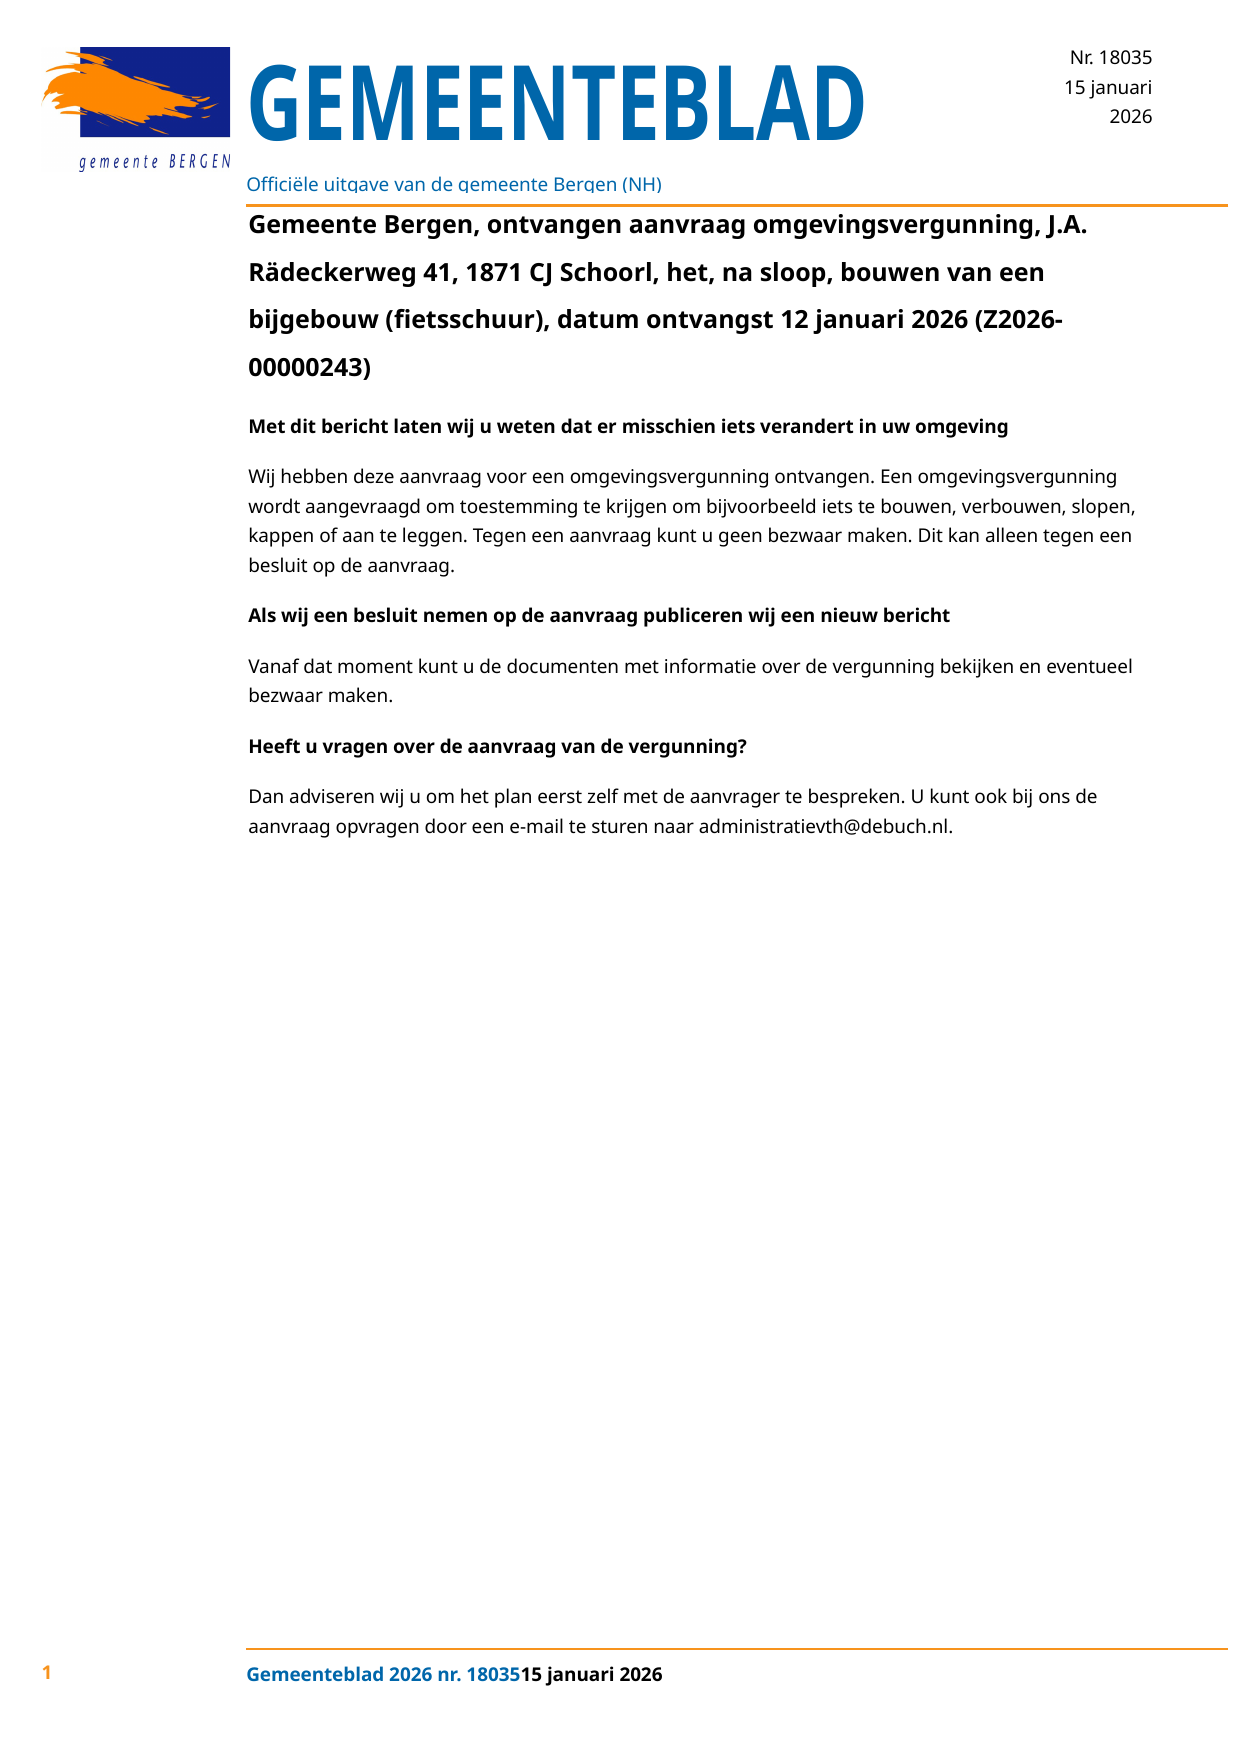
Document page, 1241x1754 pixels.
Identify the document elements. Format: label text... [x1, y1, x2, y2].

text Dan adviseren wij u om het plan eerst zelf met de aanvrager te bespreken. U kunt ook bij ons de aanvraag opvragen door een e-mail te sturen naar administratievth@debuch.nl. [248, 783, 1152, 839]
text Wij hebben deze aanvraag voor een omgevingsvergunning ontvangen. Een omgevingsvergunning wordt aangevraagd om toestemming te krijgen om bijvoorbeeld iets te bouwen, verbouwen, slopen, kappen of aan te leggen. Tegen een aanvraag kunt u geen bezwaar maken. Dit kan alleen tegen een besluit op de aanvraag. [248, 463, 1152, 578]
text Heeft u vragen over de aanvraag van de vergunning? [248, 733, 1152, 759]
text Gemeente Bergen, ontvangen aanvraag omgevingsvergunning, J.A. Rädeckerweg 41, 1871 CJ Schoorl, het, na sloop, bouwen van een bijgebouw (fietsschuur), datum ontvangst 12 januari 2026 (Z2026-00000243) [248, 207, 1152, 384]
text Als wij een besluit nemen op de aanvraag publiceren wij een nieuw bericht [248, 603, 1152, 628]
text Met dit bericht laten wij u weten dat er misschien iets verandert in uw omgeving [248, 413, 1152, 439]
text Vanaf dat moment kunt u de documenten met informatie over de vergunning bekijken en eventueel bezwaar maken. [248, 653, 1152, 708]
picture [41, 47, 231, 172]
